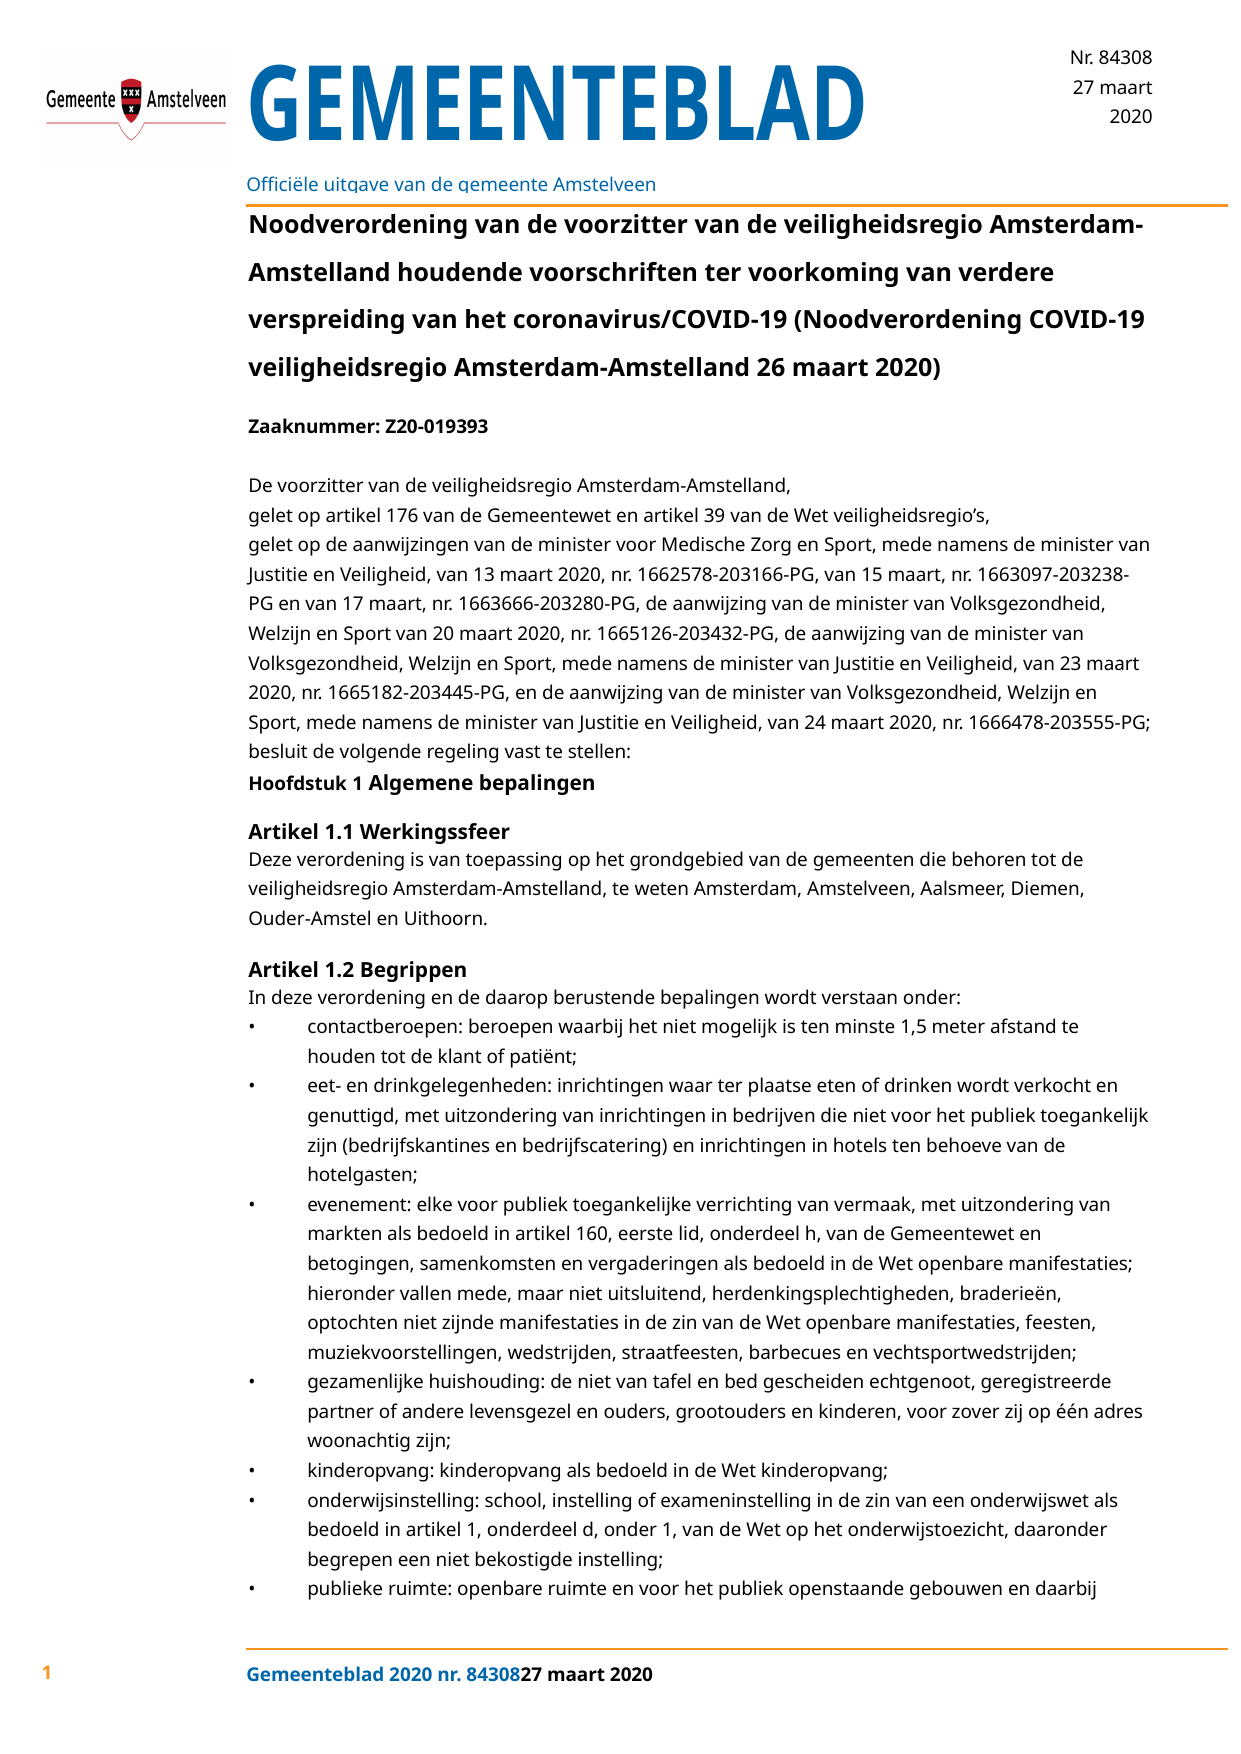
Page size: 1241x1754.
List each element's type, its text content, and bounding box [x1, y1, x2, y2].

text gelet op de aanwijzingen van de minister voor Medische Zorg en Sport, mede namens de minister van Justitie en Veiligheid, van 13 maart 2020, nr. 1662578-203166-PG, van 15 maart, nr. 1663097-203238-PG en van 17 maart, nr. 1663666-203280-PG, de aanwijzing van de minister van Volksgezondheid, Welzijn en Sport van 20 maart 2020, nr. 1665126-203432-PG, de aanwijzing van de minister van Volksgezondheid, Welzijn en Sport, mede namens de minister van Justitie en Veiligheid, van 23 maart 2020, nr. 1665182-203445-PG, en de aanwijzing van de minister van Volksgezondheid, Welzijn en Sport, mede namens de minister van Justitie en Veiligheid, van 24 maart 2020, nr. 1666478-203555-PG; [248, 531, 1152, 735]
list eet- en drinkgelegenheden: inrichtingen waar ter plaatse eten of drinken wordt verkocht en genuttigd, met uitzondering van inrichtingen in bedrijven die niet voor het publiek toegankelijk zijn (bedrijfskantines en bedrijfscatering) en inrichtingen in hotels ten behoeve van de hotelgasten; [248, 1073, 1152, 1187]
text Hoofdstuk 1 Algemene bepalingen [248, 768, 1152, 797]
text Zaaknummer: Z20-019393 [248, 413, 1152, 439]
list publieke ruimte: openbare ruimte en voor het publiek openstaande gebouwen en daarbij [248, 1576, 1152, 1601]
text Noodverordening van de voorzitter van de veiligheidsregio Amsterdam-Amstelland houdende voorschriften ter voorkoming van verdere verspreiding van het coronavirus/COVID-19 (Noodverordening COVID-19 veiligheidsregio Amsterdam-Amstelland 26 maart 2020) [248, 207, 1152, 384]
list evenement: elke voor publiek toegankelijke verrichting van vermaak, met uitzondering van markten als bedoeld in artikel 160, eerste lid, onderdeel h, van de Gemeentewet en betogingen, samenkomsten en vergaderingen als bedoeld in de Wet openbare manifestaties; hieronder vallen mede, maar niet uitsluitend, herdenkingsplechtigheden, braderieën, optochten niet zijnde manifestaties in de zin van de Wet openbare manifestaties, feesten, muziekvoorstellingen, wedstrijden, straatfeesten, barbecues en vechtsportwedstrijden; [248, 1191, 1152, 1364]
text gelet op artikel 176 van de Gemeentewet en artikel 39 van de Wet veiligheidsregio’s, [248, 502, 1152, 528]
picture [41, 47, 231, 172]
text Deze verordening is van toepassing op het grondgebied van de gemeenten die behoren tot de veiligheidsregio Amsterdam-Amstelland, te weten Amsterdam, Amstelveen, Aalsmeer, Diemen, Ouder-Amstel en Uithoorn. [248, 846, 1152, 931]
list kinderopvang: kinderopvang als bedoeld in de Wet kinderopvang; [248, 1457, 1152, 1483]
list gezamenlijke huishouding: de niet van tafel en bed gescheiden echtgenoot, geregistreerde partner of andere levensgezel en ouders, grootouders en kinderen, voor zover zij op één adres woonachtig zijn; [248, 1368, 1152, 1453]
text Artikel 1.2 Begrippen [248, 955, 1152, 984]
text De voorzitter van de veiligheidsregio Amsterdam-Amstelland, [248, 472, 1152, 498]
list onderwijsinstelling: school, instelling of exameninstelling in de zin van een onderwijswet als bedoeld in artikel 1, onderdeel d, onder 1, van de Wet op het onderwijstoezicht, daaronder begrepen een niet bekostigde instelling; [248, 1487, 1152, 1572]
text Artikel 1.1 Werkingssfeer [248, 817, 1152, 846]
text In deze verordening en de daarop berustende bepalingen wordt verstaan onder: [248, 984, 1152, 1009]
list contactberoepen: beroepen waarbij het niet mogelijk is ten minste 1,5 meter afstand te houden tot de klant of patiënt; [248, 1013, 1152, 1069]
text besluit de volgende regeling vast te stellen: [248, 738, 1152, 764]
